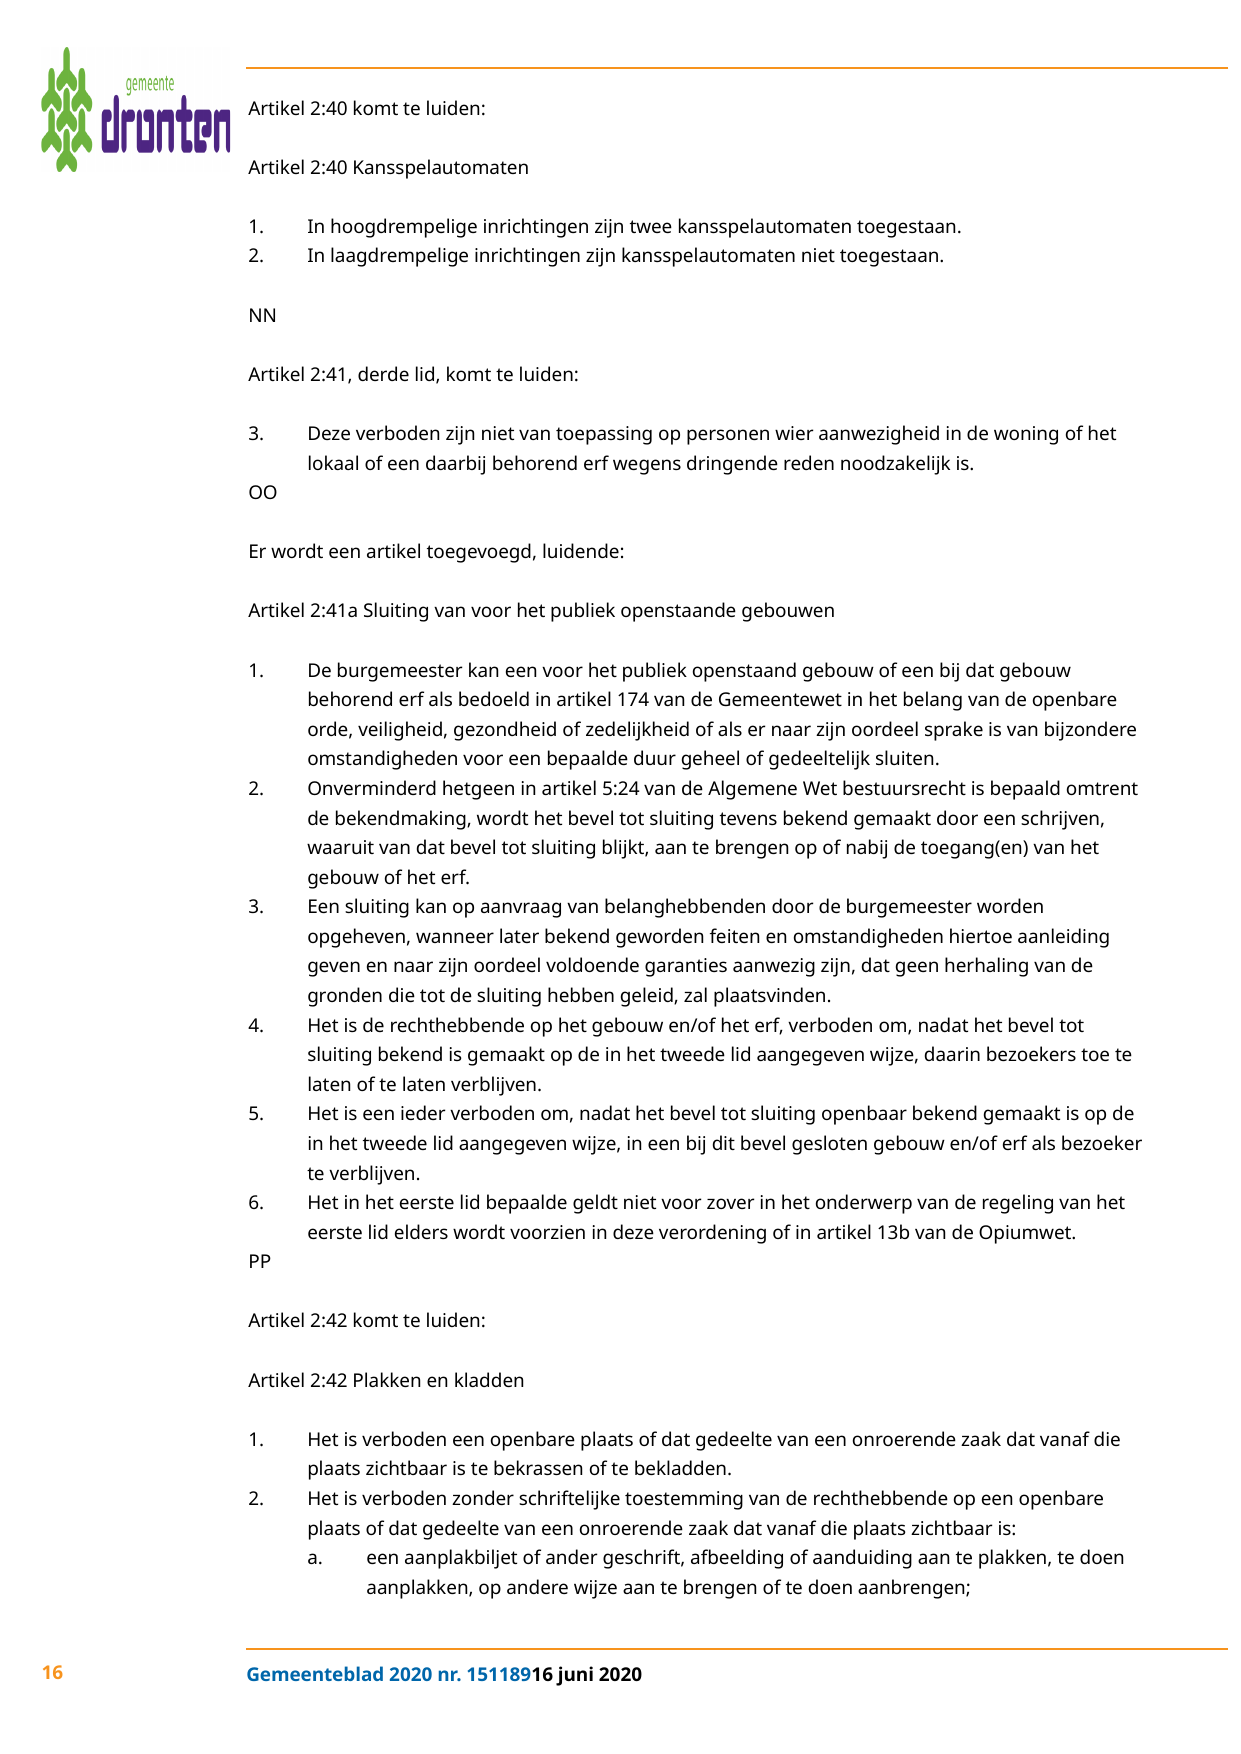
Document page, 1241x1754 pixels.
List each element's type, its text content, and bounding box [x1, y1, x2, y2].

list Een sluiting kan op aanvraag van belanghebbenden door de burgemeester worden opgeheven, wanneer later bekend geworden feiten en omstandigheden hiertoe aanleiding geven en naar zijn oordeel voldoende garanties aanwezig zijn, dat geen herhaling van de gronden die tot de sluiting hebben geleid, zal plaatsvinden. [248, 893, 1152, 1008]
text OO [248, 479, 1152, 505]
picture [41, 47, 231, 172]
list Onverminderd hetgeen in artikel 5:24 van de Algemene Wet bestuursrecht is bepaald omtrent de bekendmaking, wordt het bevel tot sluiting tevens bekend gemaakt door een schrijven, waaruit van dat bevel tot sluiting blijkt, aan te brengen op of nabij de toegang(en) van het gebouw of het erf. [248, 775, 1152, 890]
list In laagdrempelige inrichtingen zijn kansspelautomaten niet toegestaan. [248, 243, 1152, 268]
text Artikel 2:41, derde lid, komt te luiden: [248, 361, 1152, 387]
list een aanplakbiljet of ander geschrift, afbeelding of aanduiding aan te plakken, te doen aanplakken, op andere wijze aan te brengen of te doen aanbrengen; [307, 1544, 1152, 1600]
text Er wordt een artikel toegevoegd, luidende: [248, 538, 1152, 564]
text Artikel 2:40 komt te luiden: [248, 95, 1152, 121]
list Het is verboden zonder schriftelijke toestemming van de rechthebbende op een openbare plaats of dat gedeelte van een onroerende zaak dat vanaf die plaats zichtbaar is: [248, 1485, 1152, 1541]
list Het is verboden een openbare plaats of dat gedeelte van een onroerende zaak dat vanaf die plaats zichtbaar is te bekrassen of te bekladden. [248, 1426, 1152, 1481]
list In hoogdrempelige inrichtingen zijn twee kansspelautomaten toegestaan. [248, 213, 1152, 239]
text PP [248, 1248, 1152, 1274]
text NN [248, 302, 1152, 328]
list Het is de rechthebbende op het gebouw en/of het erf, verboden om, nadat het bevel tot sluiting bekend is gemaakt op de in het tweede lid aangegeven wijze, daarin bezoekers toe te laten of te laten verblijven. [248, 1012, 1152, 1097]
list Het in het eerste lid bepaalde geldt niet voor zover in het onderwerp van de regeling van het eerste lid elders wordt voorzien in deze verordening of in artikel 13b van de Opiumwet. [248, 1189, 1152, 1245]
text Artikel 2:41a Sluiting van voor het publiek openstaande gebouwen [248, 598, 1152, 623]
text Artikel 2:40 Kansspelautomaten [248, 154, 1152, 180]
list Deze verboden zijn niet van toepassing op personen wier aanwezigheid in de woning of het lokaal of een daarbij behorend erf wegens dringende reden noodzakelijk is. [248, 420, 1152, 476]
text Artikel 2:42 Plakken en kladden [248, 1367, 1152, 1393]
list De burgemeester kan een voor het publiek openstaand gebouw of een bij dat gebouw behorend erf als bedoeld in artikel 174 van de Gemeentewet in het belang van de openbare orde, veiligheid, gezondheid of zedelijkheid of als er naar zijn oordeel sprake is van bijzondere omstandigheden voor een bepaalde duur geheel of gedeeltelijk sluiten. [248, 657, 1152, 771]
text Artikel 2:42 komt te luiden: [248, 1308, 1152, 1333]
list Het is een ieder verboden om, nadat het bevel tot sluiting openbaar bekend gemaakt is op de in het tweede lid aangegeven wijze, in een bij dit bevel gesloten gebouw en/of erf als bezoeker te verblijven. [248, 1101, 1152, 1186]
